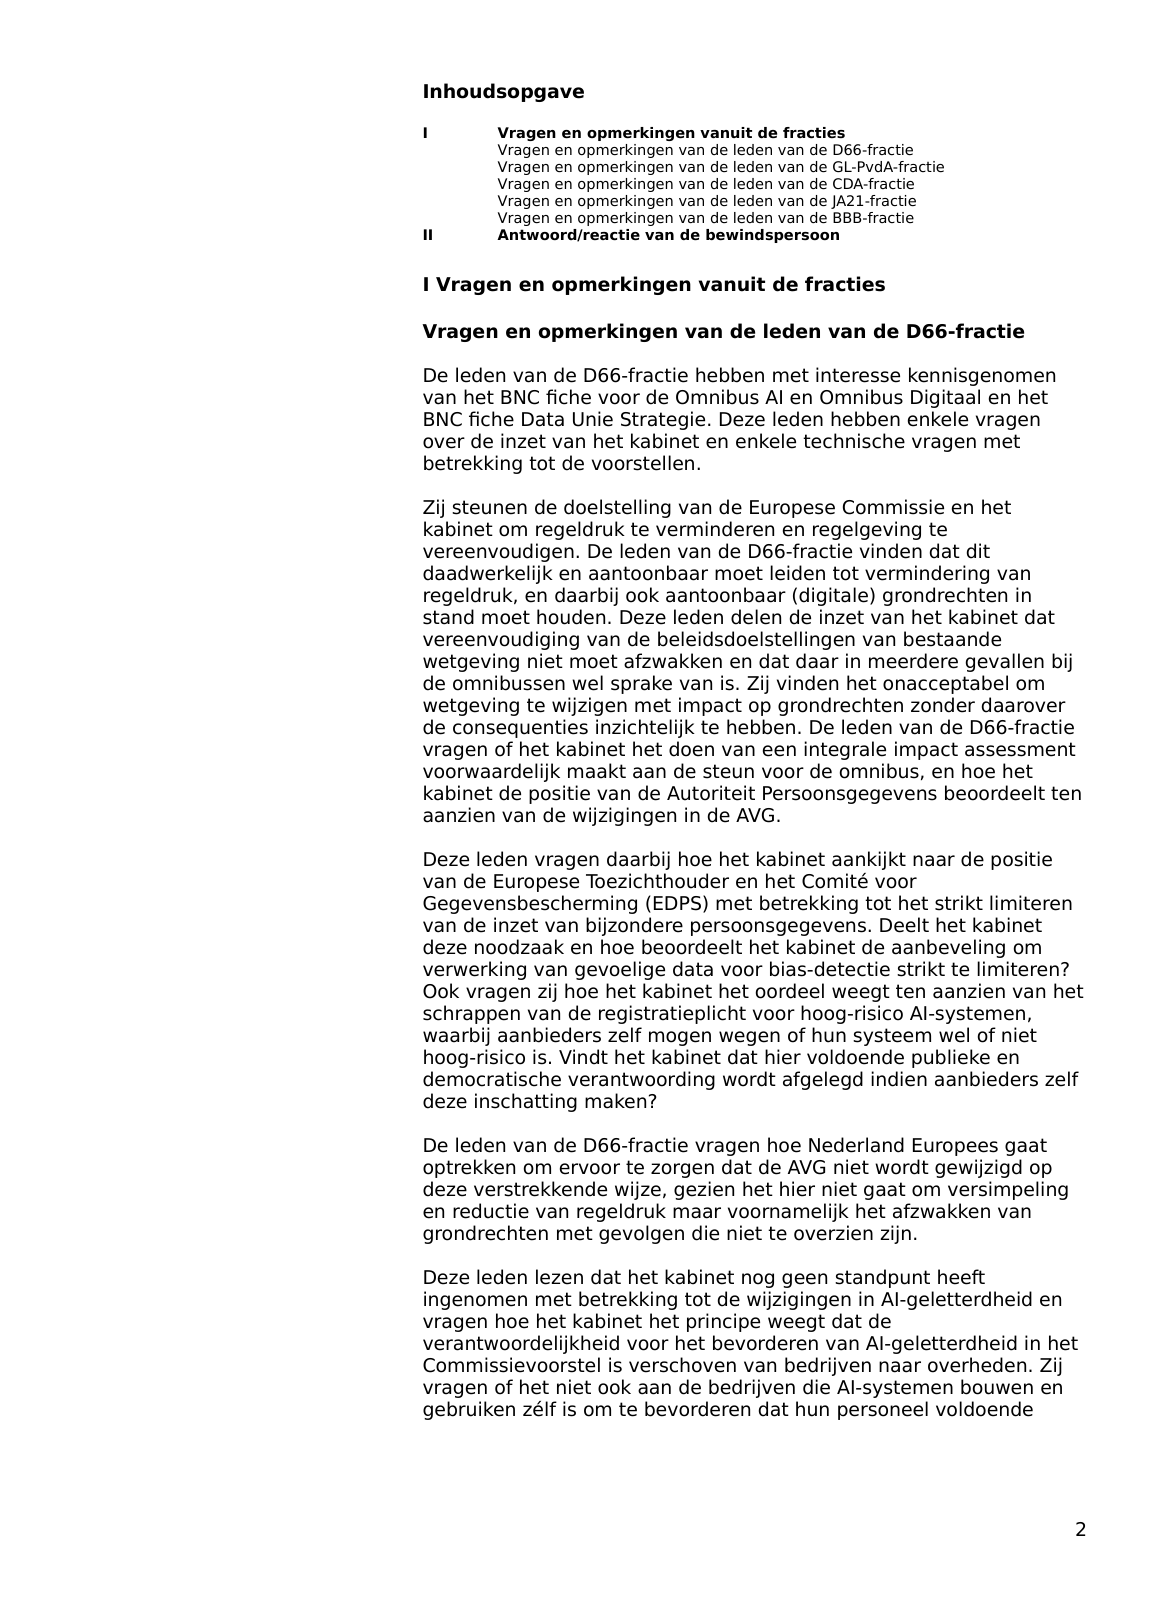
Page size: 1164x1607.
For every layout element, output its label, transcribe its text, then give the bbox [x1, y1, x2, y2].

table_header Vragen en opmerkingen vanuit de fracties [491, 125, 1087, 142]
subtitle I Vragen en opmerkingen vanuit de fracties [422, 274, 1087, 296]
table_cell Vragen en opmerkingen van de leden van de GL-PvdA-fractie [491, 159, 1087, 176]
table_cell Vragen en opmerkingen van de leden van de CDA-fractie [491, 176, 1087, 193]
table_header I [422, 125, 491, 142]
table_cell [422, 159, 491, 176]
table_cell Vragen en opmerkingen van de leden van de D66-fractie [491, 142, 1087, 159]
text Deze leden lezen dat het kabinet nog geen standpunt heeft ingenomen met betrekking tot de wijzigingen in AI-geletterdheid en vragen hoe het kabinet het principe weegt dat de verantwoordelijkheid voor het bevorderen van AI-geletterdheid in het Commissievoorstel is verschoven van bedrijven naar overheden. Zij vragen of het niet ook aan de bedrijven die AI-systemen bouwen en gebruiken zélf is om te bevorderen dat hun personeel voldoende [422, 1267, 1087, 1421]
subtitle Inhoudsopgave [422, 81, 1087, 103]
table_cell II [422, 227, 491, 244]
table_cell [422, 193, 491, 210]
text Zij steunen de doelstelling van de Europese Commissie en het kabinet om regeldruk te verminderen en regelgeving te vereenvoudigen. De leden van de D66-fractie vinden dat dit daadwerkelijk en aantoonbaar moet leiden tot vermindering van regeldruk, en daarbij ook aantoonbaar (digitale) grondrechten in stand moet houden. Deze leden delen de inzet van het kabinet dat vereenvoudiging van de beleidsdoelstellingen van bestaande wetgeving niet moet afzwakken en dat daar in meerdere gevallen bij de omnibussen wel sprake van is. Zij vinden het onacceptabel om wetgeving te wijzigen met impact op grondrechten zonder daarover de consequenties inzichtelijk te hebben. De leden van de D66-fractie vragen of het kabinet het doen van een integrale impact assessment voorwaardelijk maakt aan de steun voor de omnibus, en hoe het kabinet de positie van de Autoriteit Persoonsgegevens beoordeelt ten aanzien van de wijzigingen in de AVG. [422, 497, 1087, 827]
table_cell Antwoord/reactie van de bewindspersoon [491, 227, 1087, 244]
table_cell [422, 176, 491, 193]
text Deze leden vragen daarbij hoe het kabinet aankijkt naar de positie van de Europese Toezichthouder en het Comité voor Gegevensbescherming (EDPS) met betrekking tot het strikt limiteren van de inzet van bijzondere persoonsgegevens. Deelt het kabinet deze noodzaak en hoe beoordeelt het kabinet de aanbeveling om verwerking van gevoelige data voor bias-detectie strikt te limiteren? Ook vragen zij hoe het kabinet het oordeel weegt ten aanzien van het schrappen van de registratieplicht voor hoog-risico AI-systemen, waarbij aanbieders zelf mogen wegen of hun systeem wel of niet hoog-risico is. Vindt het kabinet dat hier voldoende publieke en democratische verantwoording wordt afgelegd indien aanbieders zelf deze inschatting maken? [422, 849, 1087, 1113]
subtitle Vragen en opmerkingen van de leden van de D66-fractie [422, 321, 1087, 343]
table_cell Vragen en opmerkingen van de leden van de JA21-fractie [491, 193, 1087, 210]
table_cell Vragen en opmerkingen van de leden van de BBB-fractie [491, 210, 1087, 227]
table_cell [422, 142, 491, 159]
text De leden van de D66-fractie vragen hoe Nederland Europees gaat optrekken om ervoor te zorgen dat de AVG niet wordt gewijzigd op deze verstrekkende wijze, gezien het hier niet gaat om versimpeling en reductie van regeldruk maar voornamelijk het afzwakken van grondrechten met gevolgen die niet te overzien zijn. [422, 1135, 1087, 1245]
text De leden van de D66-fractie hebben met interesse kennisgenomen van het BNC fiche voor de Omnibus AI en Omnibus Digitaal en het BNC fiche Data Unie Strategie. Deze leden hebben enkele vragen over de inzet van het kabinet en enkele technische vragen met betrekking tot de voorstellen. [422, 365, 1087, 475]
table_cell [422, 210, 491, 227]
